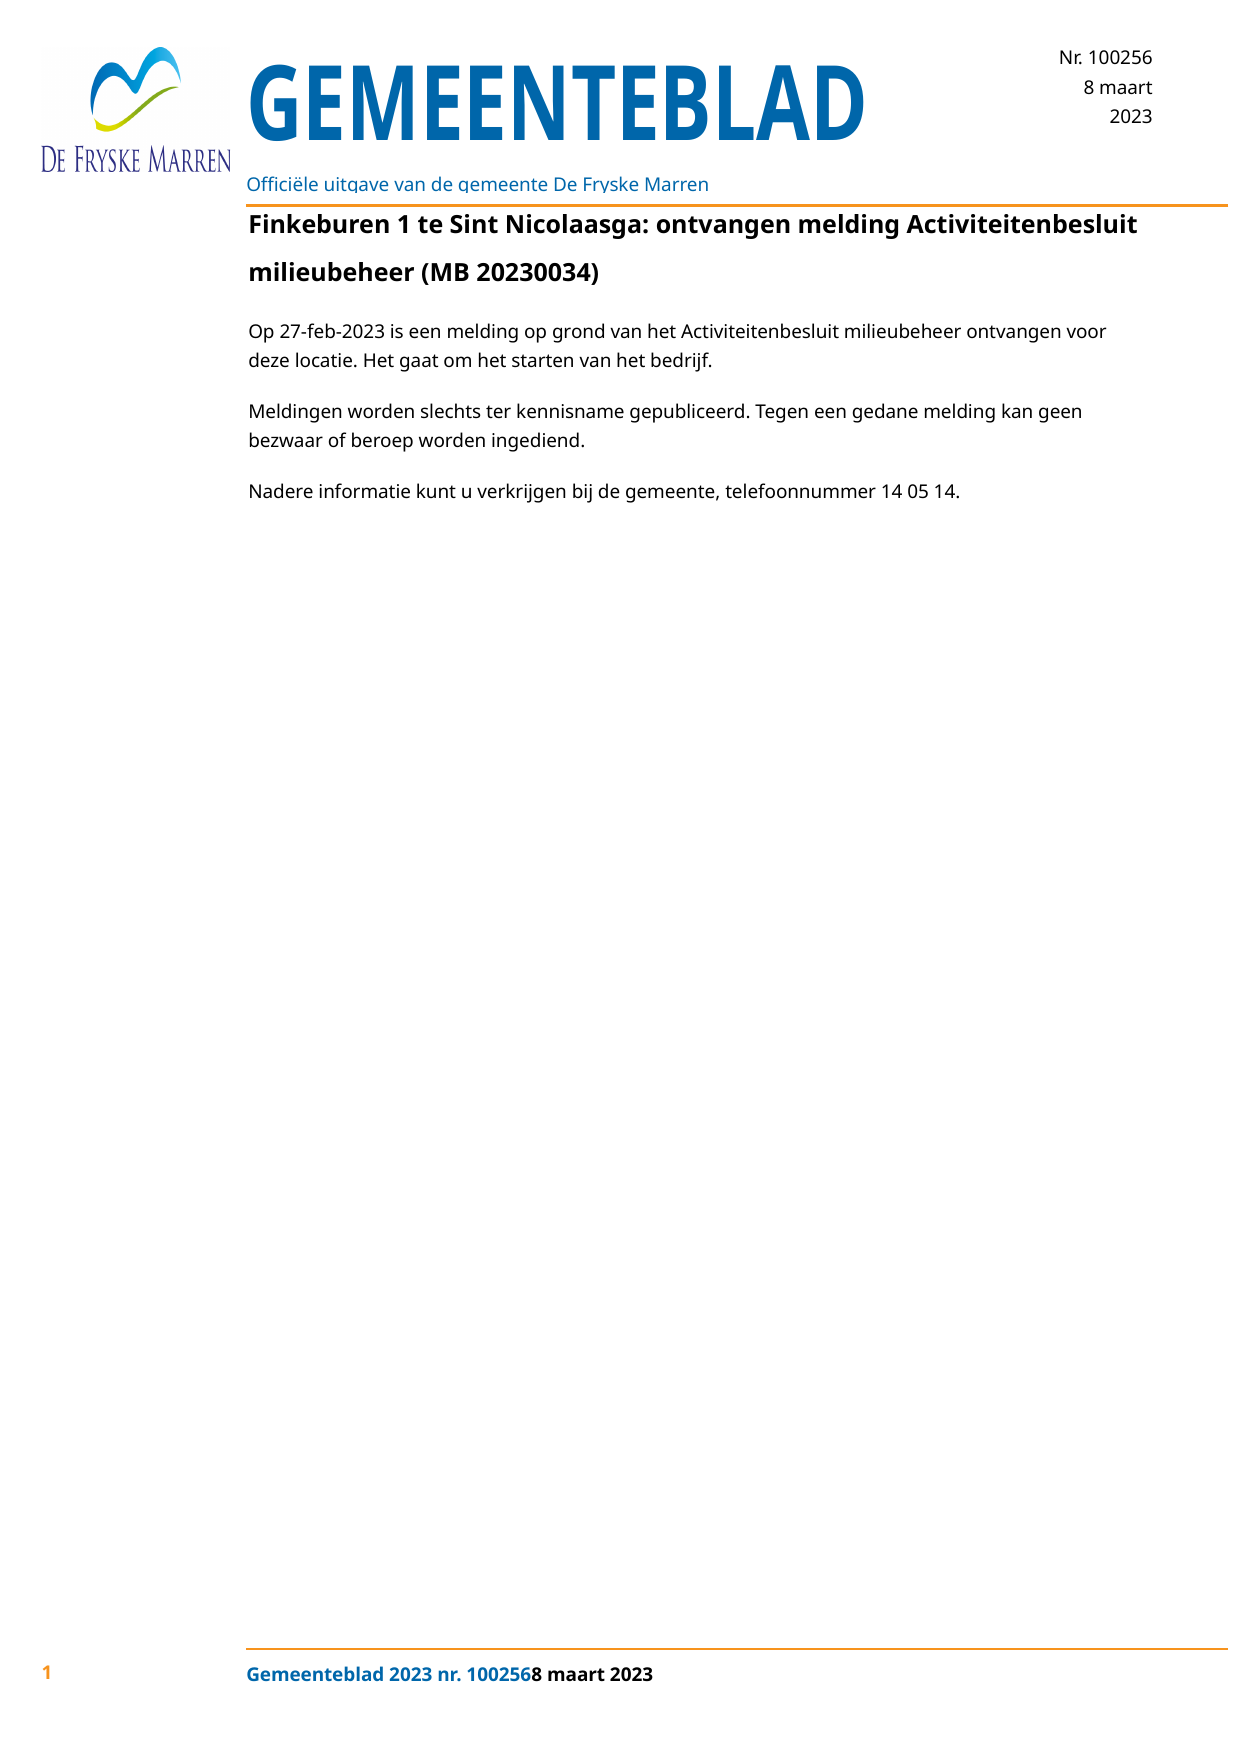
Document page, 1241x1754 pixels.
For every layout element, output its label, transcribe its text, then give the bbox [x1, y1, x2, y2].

text Finkeburen 1 te Sint Nicolaasga: ontvangen melding Activiteitenbesluit milieubeheer (MB 20230034) [248, 207, 1152, 288]
text Op 27-feb-2023 is een melding op grond van het Activiteitenbesluit milieubeheer ontvangen voor deze locatie. Het gaat om het starten van het bedrijf. [248, 318, 1152, 373]
text Meldingen worden slechts ter kennisname gepubliceerd. Tegen een gedane melding kan geen bezwaar of beroep worden ingediend. [248, 398, 1152, 453]
text Nadere informatie kunt u verkrijgen bij de gemeente, telefoonnummer 14 05 14. [248, 478, 1152, 504]
picture [41, 47, 231, 172]
